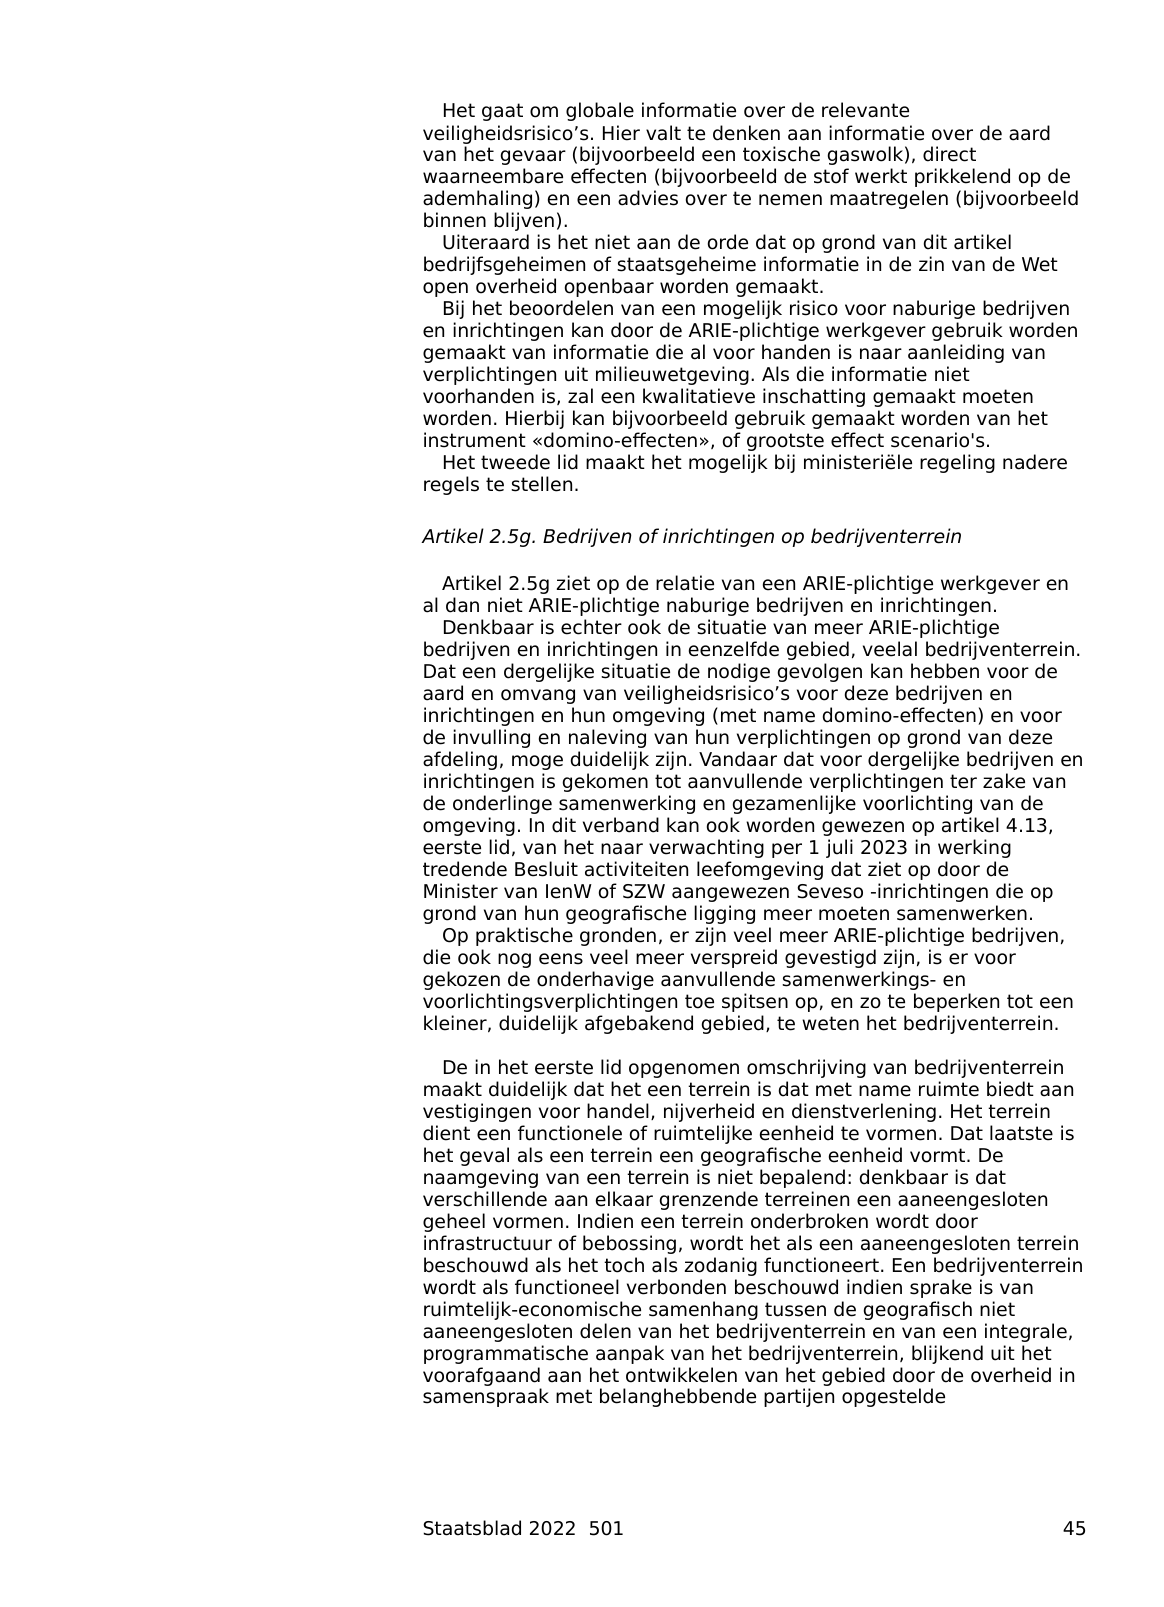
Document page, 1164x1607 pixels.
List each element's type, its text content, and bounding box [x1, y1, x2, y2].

text Denkbaar is echter ook de situatie van meer ARIE-plichtige bedrijven en inrichtingen in eenzelfde gebied, veelal bedrijventerrein. Dat een dergelijke situatie de nodige gevolgen kan hebben voor de aard en omvang van veiligheidsrisico’s voor deze bedrijven en inrichtingen en hun omgeving (met name domino-effecten) en voor de invulling en naleving van hun verplichtingen op grond van deze afdeling, moge duidelijk zijn. Vandaar dat voor dergelijke bedrijven en inrichtingen is gekomen tot aanvullende verplichtingen ter zake van de onderlinge samenwerking en gezamenlijke voorlichting van de omgeving. In dit verband kan ook worden gewezen op artikel 4.13, eerste lid, van het naar verwachting per 1 juli 2023 in werking tredende Besluit activiteiten leefomgeving dat ziet op door de Minister van IenW of SZW aangewezen Seveso -inrichtingen die op grond van hun geografische ligging meer moeten samenwerken. [422, 617, 1087, 925]
text Het gaat om globale informatie over de relevante veiligheidsrisico’s. Hier valt te denken aan informatie over de aard van het gevaar (bijvoorbeeld een toxische gaswolk), direct waarneembare effecten (bijvoorbeeld de stof werkt prikkelend op de ademhaling) en een advies over te nemen maatregelen (bijvoorbeeld binnen blijven). [422, 100, 1087, 232]
text De in het eerste lid opgenomen omschrijving van bedrijventerrein maakt duidelijk dat het een terrein is dat met name ruimte biedt aan vestigingen voor handel, nijverheid en dienstverlening. Het terrein dient een functionele of ruimtelijke eenheid te vormen. Dat laatste is het geval als een terrein een geografische eenheid vormt. De naamgeving van een terrein is niet bepalend: denkbaar is dat verschillende aan elkaar grenzende terreinen een aaneengesloten geheel vormen. Indien een terrein onderbroken wordt door infrastructuur of bebossing, wordt het als een aaneengesloten terrein beschouwd als het toch als zodanig functioneert. Een bedrijventerrein wordt als functioneel verbonden beschouwd indien sprake is van ruimtelijk-economische samenhang tussen de geografisch niet aaneengesloten delen van het bedrijventerrein en van een integrale, programmatische aanpak van het bedrijventerrein, blijkend uit het voorafgaand aan het ontwikkelen van het gebied door de overheid in samenspraak met belanghebbende partijen opgestelde [422, 1057, 1087, 1408]
text Uiteraard is het niet aan de orde dat op grond van dit artikel bedrijfsgeheimen of staatsgeheime informatie in de zin van de Wet open overheid openbaar worden gemaakt. [422, 232, 1087, 298]
text Het tweede lid maakt het mogelijk bij ministeriële regeling nadere regels te stellen. [422, 452, 1087, 496]
subtitle Artikel 2.5g. Bedrijven of inrichtingen op bedrijventerrein [422, 526, 1087, 548]
text Artikel 2.5g ziet op de relatie van een ARIE-plichtige werkgever en al dan niet ARIE-plichtige naburige bedrijven en inrichtingen. [422, 573, 1087, 617]
text Bij het beoordelen van een mogelijk risico voor naburige bedrijven en inrichtingen kan door de ARIE-plichtige werkgever gebruik worden gemaakt van informatie die al voor handen is naar aanleiding van verplichtingen uit milieuwetgeving. Als die informatie niet voorhanden is, zal een kwalitatieve inschatting gemaakt moeten worden. Hierbij kan bijvoorbeeld gebruik gemaakt worden van het instrument «domino-effecten», of grootste effect scenario's. [422, 298, 1087, 452]
text Op praktische gronden, er zijn veel meer ARIE-plichtige bedrijven, die ook nog eens veel meer verspreid gevestigd zijn, is er voor gekozen de onderhavige aanvullende samenwerkings- en voorlichtingsverplichtingen toe spitsen op, en zo te beperken tot een kleiner, duidelijk afgebakend gebied, te weten het bedrijventerrein. [422, 925, 1087, 1034]
